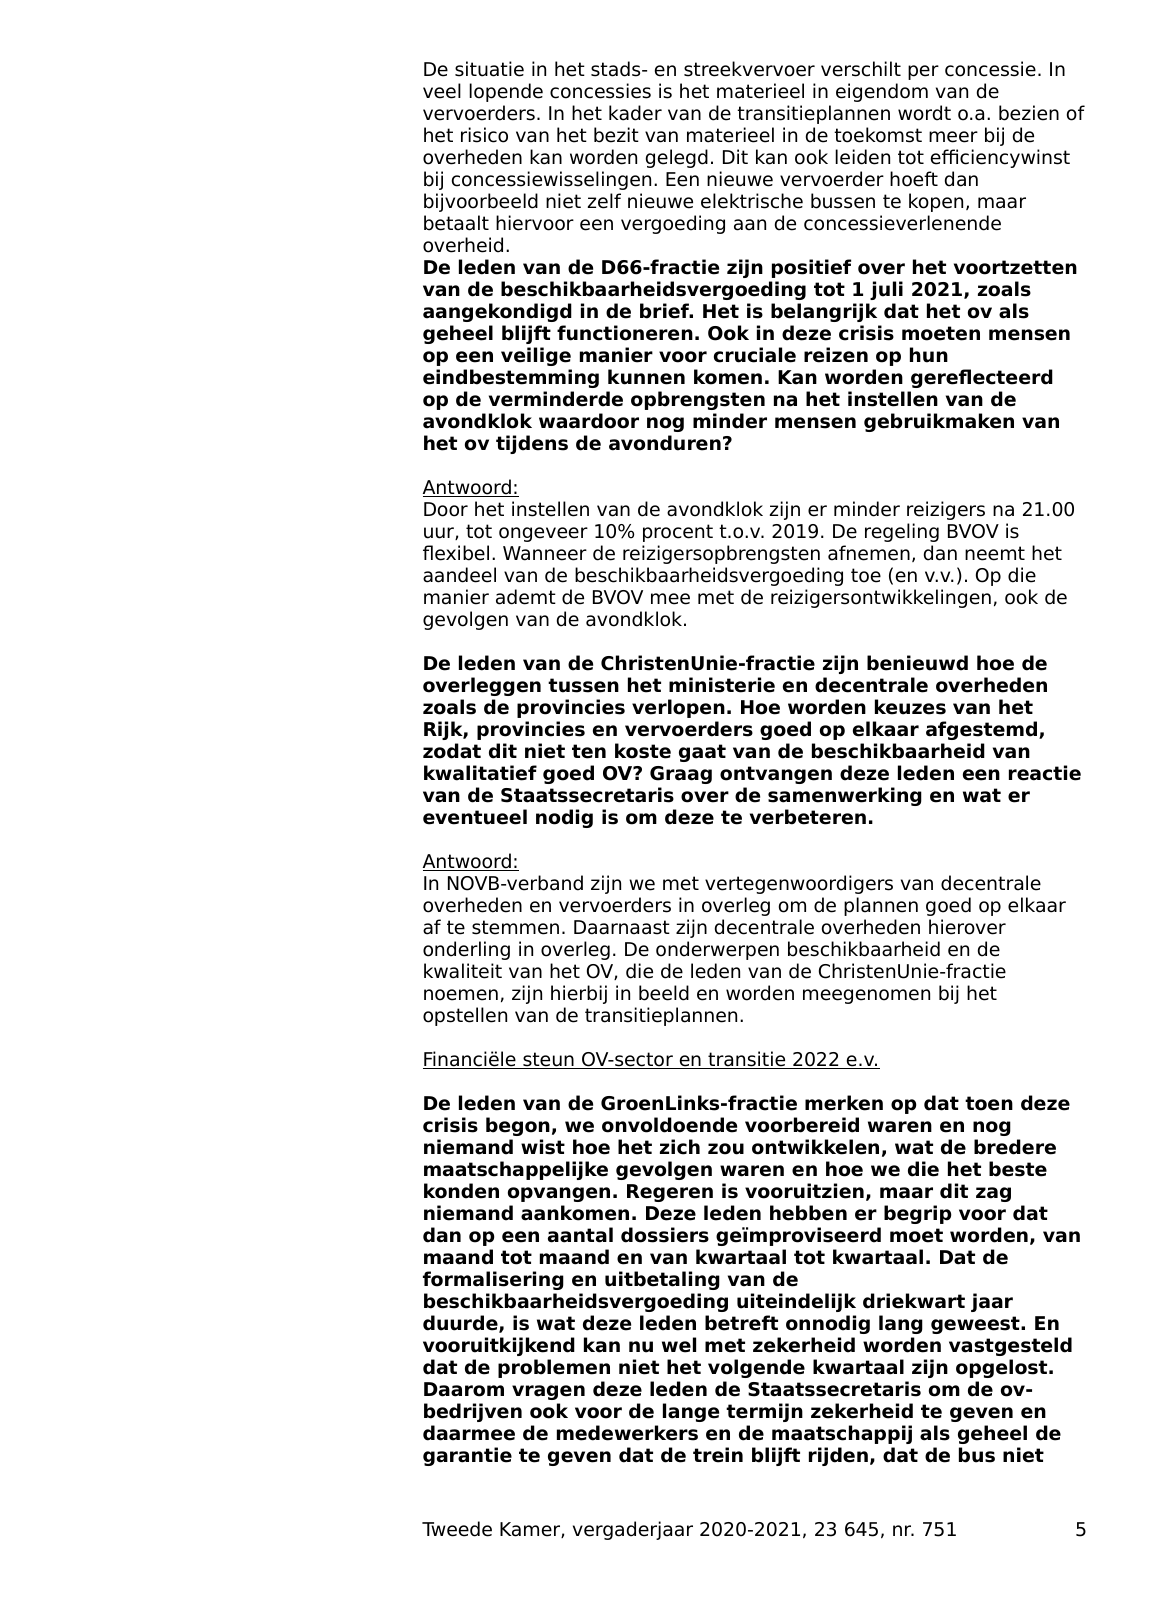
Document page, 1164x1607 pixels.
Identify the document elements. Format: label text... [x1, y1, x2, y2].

text De leden van de GroenLinks-fractie merken op dat toen deze crisis begon, we onvoldoende voorbereid waren en nog niemand wist hoe het zich zou ontwikkelen, wat de bredere maatschappelijke gevolgen waren en hoe we die het beste konden opvangen. Regeren is vooruitzien, maar dit zag niemand aankomen. Deze leden hebben er begrip voor dat dan op een aantal dossiers geïmproviseerd moet worden, van maand tot maand en van kwartaal tot kwartaal. Dat de formalisering en uitbetaling van de beschikbaarheidsvergoeding uiteindelijk driekwart jaar duurde, is wat deze leden betreft onnodig lang geweest. En vooruitkijkend kan nu wel met zekerheid worden vastgesteld dat de problemen niet het volgende kwartaal zijn opgelost. Daarom vragen deze leden de Staatssecretaris om de ov-bedrijven ook voor de lange termijn zekerheid te geven en daarmee de medewerkers en de maatschappij als geheel de garantie te geven dat de trein blijft rijden, dat de bus niet [422, 1093, 1087, 1467]
text Door het instellen van de avondklok zijn er minder reizigers na 21.00 uur, tot ongeveer 10% procent t.o.v. 2019. De regeling BVOV is flexibel. Wanneer de reizigersopbrengsten afnemen, dan neemt het aandeel van de beschikbaarheidsvergoeding toe (en v.v.). Op die manier ademt de BVOV mee met de reizigersontwikkelingen, ook de gevolgen van de avondklok. [422, 499, 1087, 631]
text Antwoord: [422, 851, 1087, 873]
text De situatie in het stads- en streekvervoer verschilt per concessie. In veel lopende concessies is het materieel in eigendom van de vervoerders. In het kader van de transitieplannen wordt o.a. bezien of het risico van het bezit van materieel in de toekomst meer bij de overheden kan worden gelegd. Dit kan ook leiden tot efficiencywinst bij concessiewisselingen. Een nieuwe vervoerder hoeft dan bijvoorbeeld niet zelf nieuwe elektrische bussen te kopen, maar betaalt hiervoor een vergoeding aan de concessieverlenende overheid. [422, 59, 1087, 257]
text De leden van de ChristenUnie-fractie zijn benieuwd hoe de overleggen tussen het ministerie en decentrale overheden zoals de provincies verlopen. Hoe worden keuzes van het Rijk, provincies en vervoerders goed op elkaar afgestemd, zodat dit niet ten koste gaat van de beschikbaarheid van kwalitatief goed OV? Graag ontvangen deze leden een reactie van de Staatssecretaris over de samenwerking en wat er eventueel nodig is om deze te verbeteren. [422, 653, 1087, 829]
subtitle Financiële steun OV-sector en transitie 2022 e.v. [422, 1049, 1087, 1071]
text Antwoord: [422, 477, 1087, 499]
text In NOVB-verband zijn we met vertegenwoordigers van decentrale overheden en vervoerders in overleg om de plannen goed op elkaar af te stemmen. Daarnaast zijn decentrale overheden hierover onderling in overleg. De onderwerpen beschikbaarheid en de kwaliteit van het OV, die de leden van de ChristenUnie-fractie noemen, zijn hierbij in beeld en worden meegenomen bij het opstellen van de transitieplannen. [422, 873, 1087, 1027]
text De leden van de D66-fractie zijn positief over het voortzetten van de beschikbaarheidsvergoeding tot 1 juli 2021, zoals aangekondigd in de brief. Het is belangrijk dat het ov als geheel blijft functioneren. Ook in deze crisis moeten mensen op een veilige manier voor cruciale reizen op hun eindbestemming kunnen komen. Kan worden gereflecteerd op de verminderde opbrengsten na het instellen van de avondklok waardoor nog minder mensen gebruikmaken van het ov tijdens de avonduren? [422, 257, 1087, 455]
